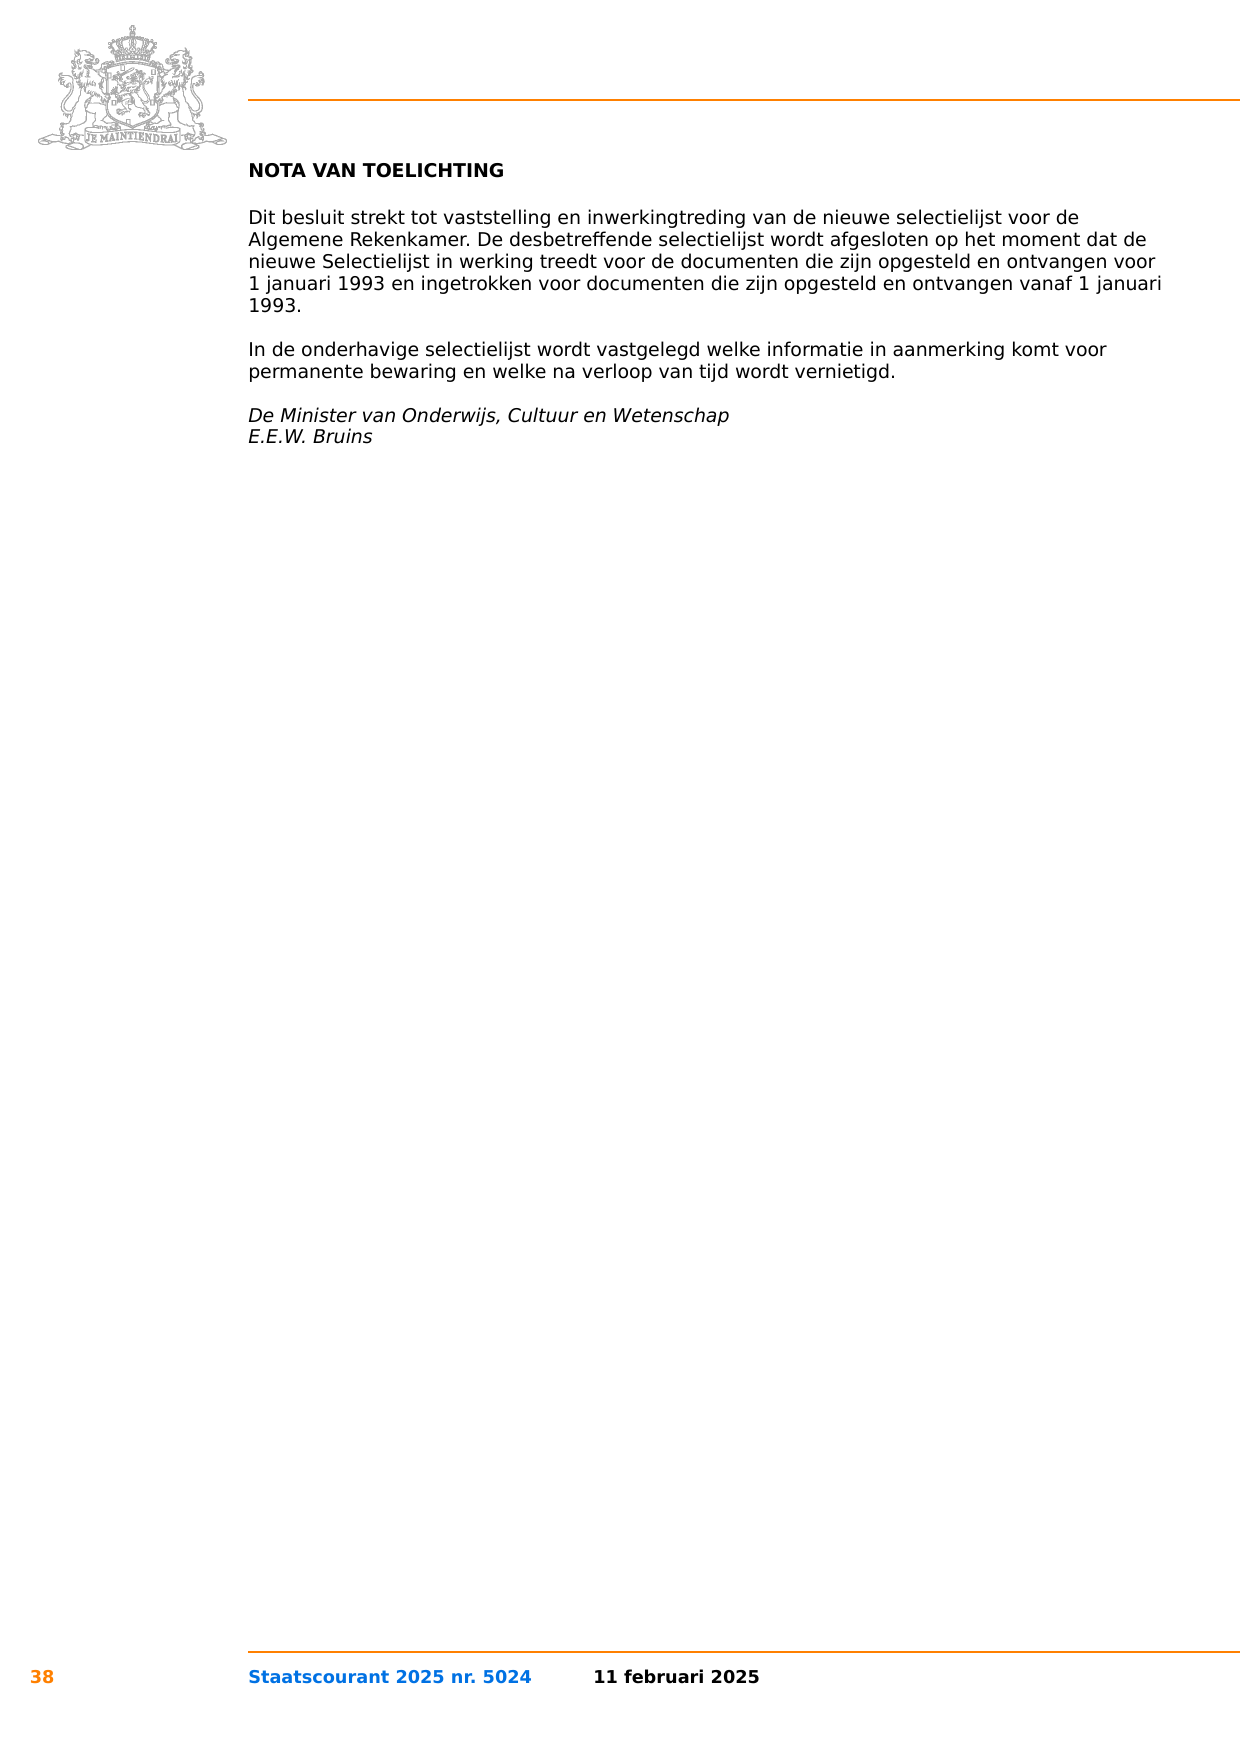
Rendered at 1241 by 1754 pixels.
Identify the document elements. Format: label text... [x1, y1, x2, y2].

text Dit besluit strekt tot vaststelling en inwerkingtreding van de nieuwe selectielijst voor de Algemene Rekenkamer. De desbetreffende selectielijst wordt afgesloten op het moment dat de nieuwe Selectielijst in werking treedt voor de documenten die zijn opgesteld en ontvangen voor 1 januari 1993 en ingetrokken voor documenten die zijn opgesteld en ontvangen vanaf 1 januari 1993. [248, 207, 1163, 317]
picture [38, 25, 227, 150]
subtitle NOTA VAN TOELICHTING [248, 160, 1163, 182]
text De Minister van Onderwijs, Cultuur en Wetenschap E.E.W. Bruins [248, 404, 1163, 448]
text In de onderhavige selectielijst wordt vastgelegd welke informatie in aanmerking komt voor permanente bewaring en welke na verloop van tijd wordt vernietigd. [248, 339, 1163, 383]
